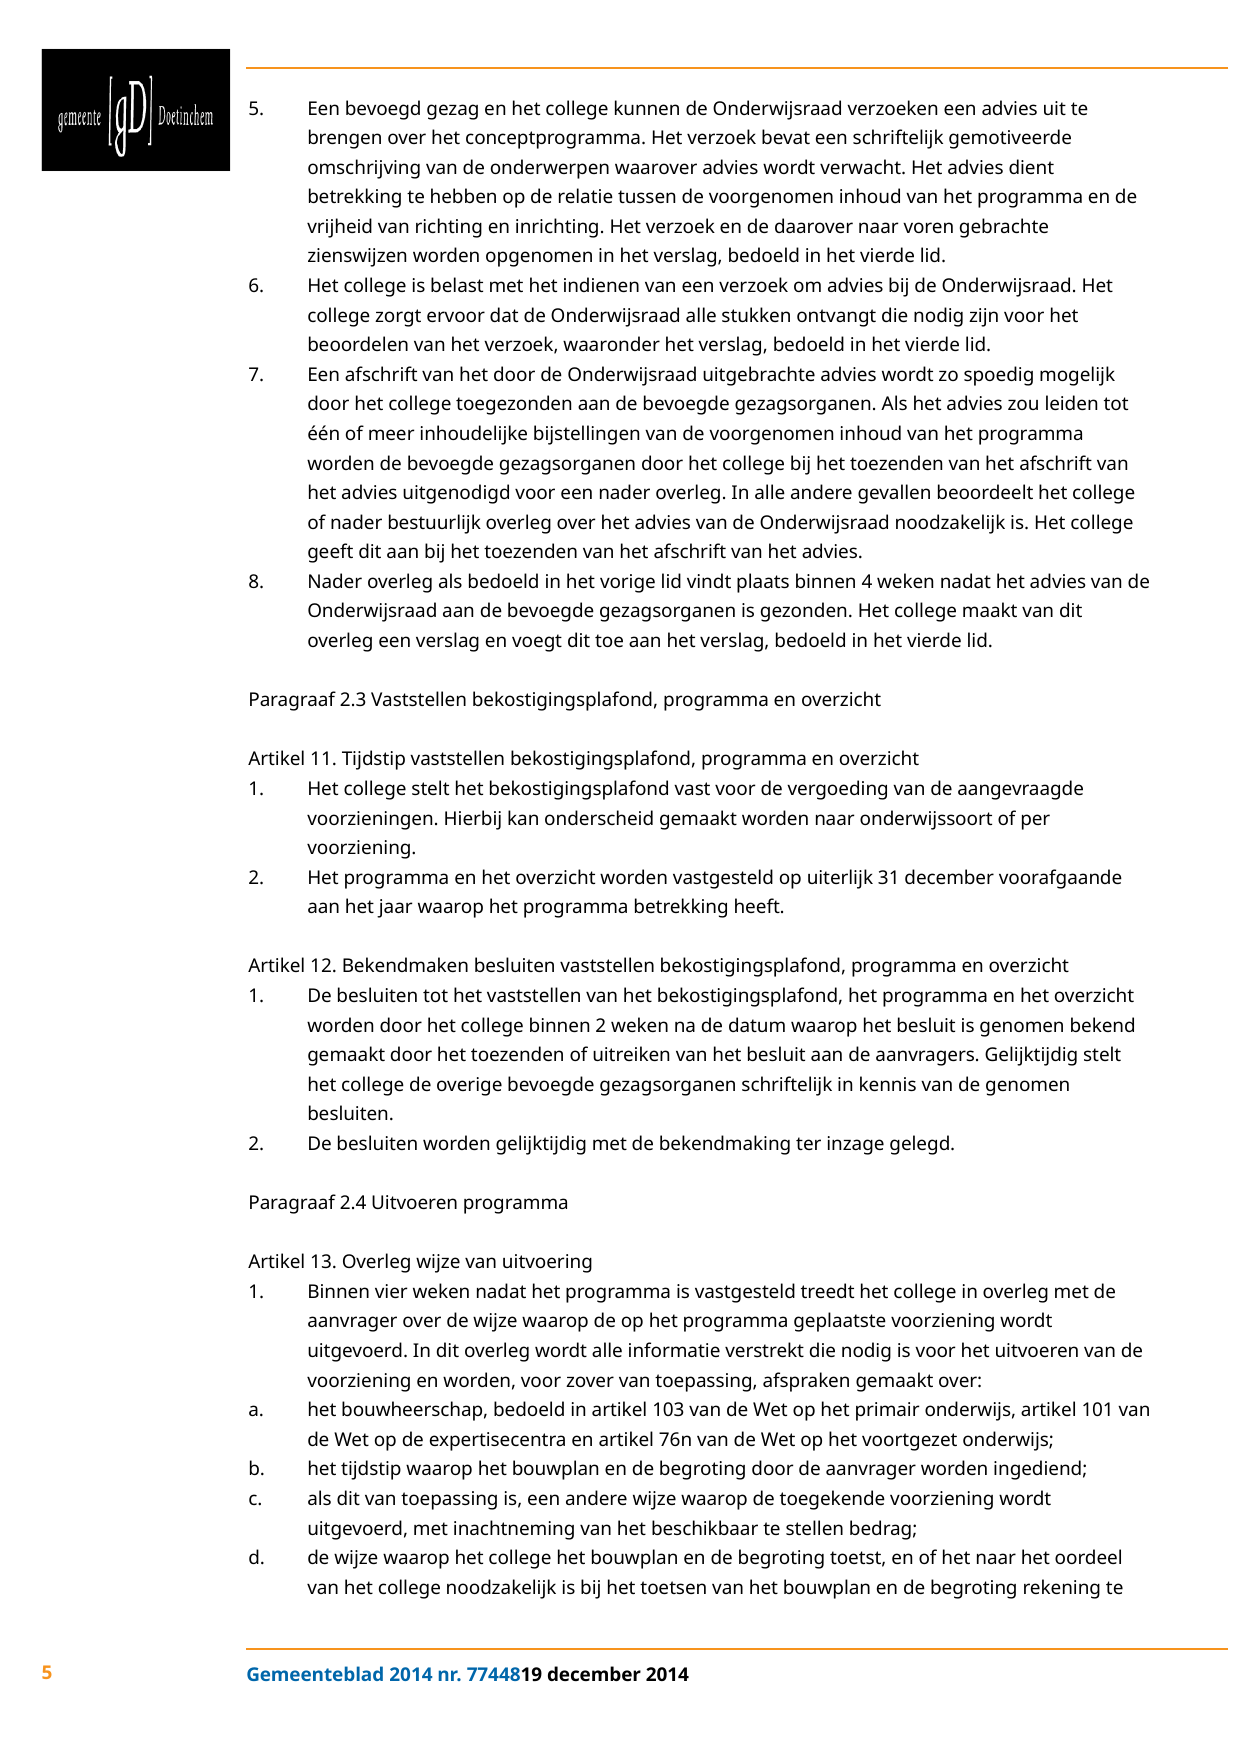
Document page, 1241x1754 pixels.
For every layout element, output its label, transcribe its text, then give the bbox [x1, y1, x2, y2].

text Paragraaf 2.4 Uitvoeren programma [248, 1189, 1152, 1215]
picture [41, 47, 231, 172]
text Artikel 11. Tijdstip vaststellen bekostigingsplafond, programma en overzicht [248, 746, 1152, 771]
list Het college stelt het bekostigingsplafond vast voor de vergoeding van de aangevraagde voorzieningen. Hierbij kan onderscheid gemaakt worden naar onderwijssoort of per voorziening. [248, 775, 1152, 860]
list Een bevoegd gezag en het college kunnen de Onderwijsraad verzoeken een advies uit te brengen over het conceptprogramma. Het verzoek bevat een schriftelijk gemotiveerde omschrijving van de onderwerpen waarover advies wordt verwacht. Het advies dient betrekking te hebben op de relatie tussen de voorgenomen inhoud van het programma en de vrijheid van richting en inrichting. Het verzoek en de daarover naar voren gebrachte zienswijzen worden opgenomen in het verslag, bedoeld in het vierde lid. [248, 95, 1152, 268]
list de wijze waarop het college het bouwplan en de begroting toetst, en of het naar het oordeel van het college noodzakelijk is bij het toetsen van het bouwplan en de begroting rekening te [248, 1544, 1152, 1600]
text Artikel 13. Overleg wijze van uitvoering [248, 1248, 1152, 1274]
list De besluiten tot het vaststellen van het bekostigingsplafond, het programma en het overzicht worden door het college binnen 2 weken na de datum waarop het besluit is genomen bekend gemaakt door het toezenden of uitreiken van het besluit aan de aanvragers. Gelijktijdig stelt het college de overige bevoegde gezagsorganen schriftelijk in kennis van de genomen besluiten. [248, 982, 1152, 1126]
list het tijdstip waarop het bouwplan en de begroting door de aanvrager worden ingediend; [248, 1456, 1152, 1481]
list Het college is belast met het indienen van een verzoek om advies bij de Onderwijsraad. Het college zorgt ervoor dat de Onderwijsraad alle stukken ontvangt die nodig zijn voor het beoordelen van het verzoek, waaronder het verslag, bedoeld in het vierde lid. [248, 272, 1152, 357]
text Artikel 12. Bekendmaken besluiten vaststellen bekostigingsplafond, programma en overzicht [248, 953, 1152, 978]
text Paragraaf 2.3 Vaststellen bekostigingsplafond, programma en overzicht [248, 686, 1152, 712]
list Binnen vier weken nadat het programma is vastgesteld treedt het college in overleg met de aanvrager over de wijze waarop de op het programma geplaatste voorziening wordt uitgevoerd. In dit overleg wordt alle informatie verstrekt die nodig is voor het uitvoeren van de voorziening en worden, voor zover van toepassing, afspraken gemaakt over: [248, 1278, 1152, 1393]
list het bouwheerschap, bedoeld in artikel 103 van de Wet op het primair onderwijs, artikel 101 van de Wet op de expertisecentra en artikel 76n van de Wet op het voortgezet onderwijs; [248, 1396, 1152, 1452]
list als dit van toepassing is, een andere wijze waarop de toegekende voorziening wordt uitgevoerd, met inachtneming van het beschikbaar te stellen bedrag; [248, 1485, 1152, 1541]
list De besluiten worden gelijktijdig met de bekendmaking ter inzage gelegd. [248, 1130, 1152, 1156]
list Een afschrift van het door de Onderwijsraad uitgebrachte advies wordt zo spoedig mogelijk door het college toegezonden aan de bevoegde gezagsorganen. Als het advies zou leiden tot één of meer inhoudelijke bijstellingen van de voorgenomen inhoud van het programma worden de bevoegde gezagsorganen door het college bij het toezenden van het afschrift van het advies uitgenodigd voor een nader overleg. In alle andere gevallen beoordeelt het college of nader bestuurlijk overleg over het advies van de Onderwijsraad noodzakelijk is. Het college geeft dit aan bij het toezenden van het afschrift van het advies. [248, 361, 1152, 564]
list Nader overleg als bedoeld in het vorige lid vindt plaats binnen 4 weken nadat het advies van de Onderwijsraad aan de bevoegde gezagsorganen is gezonden. Het college maakt van dit overleg een verslag en voegt dit toe aan het verslag, bedoeld in het vierde lid. [248, 568, 1152, 653]
list Het programma en het overzicht worden vastgesteld op uiterlijk 31 december voorafgaande aan het jaar waarop het programma betrekking heeft. [248, 864, 1152, 919]
